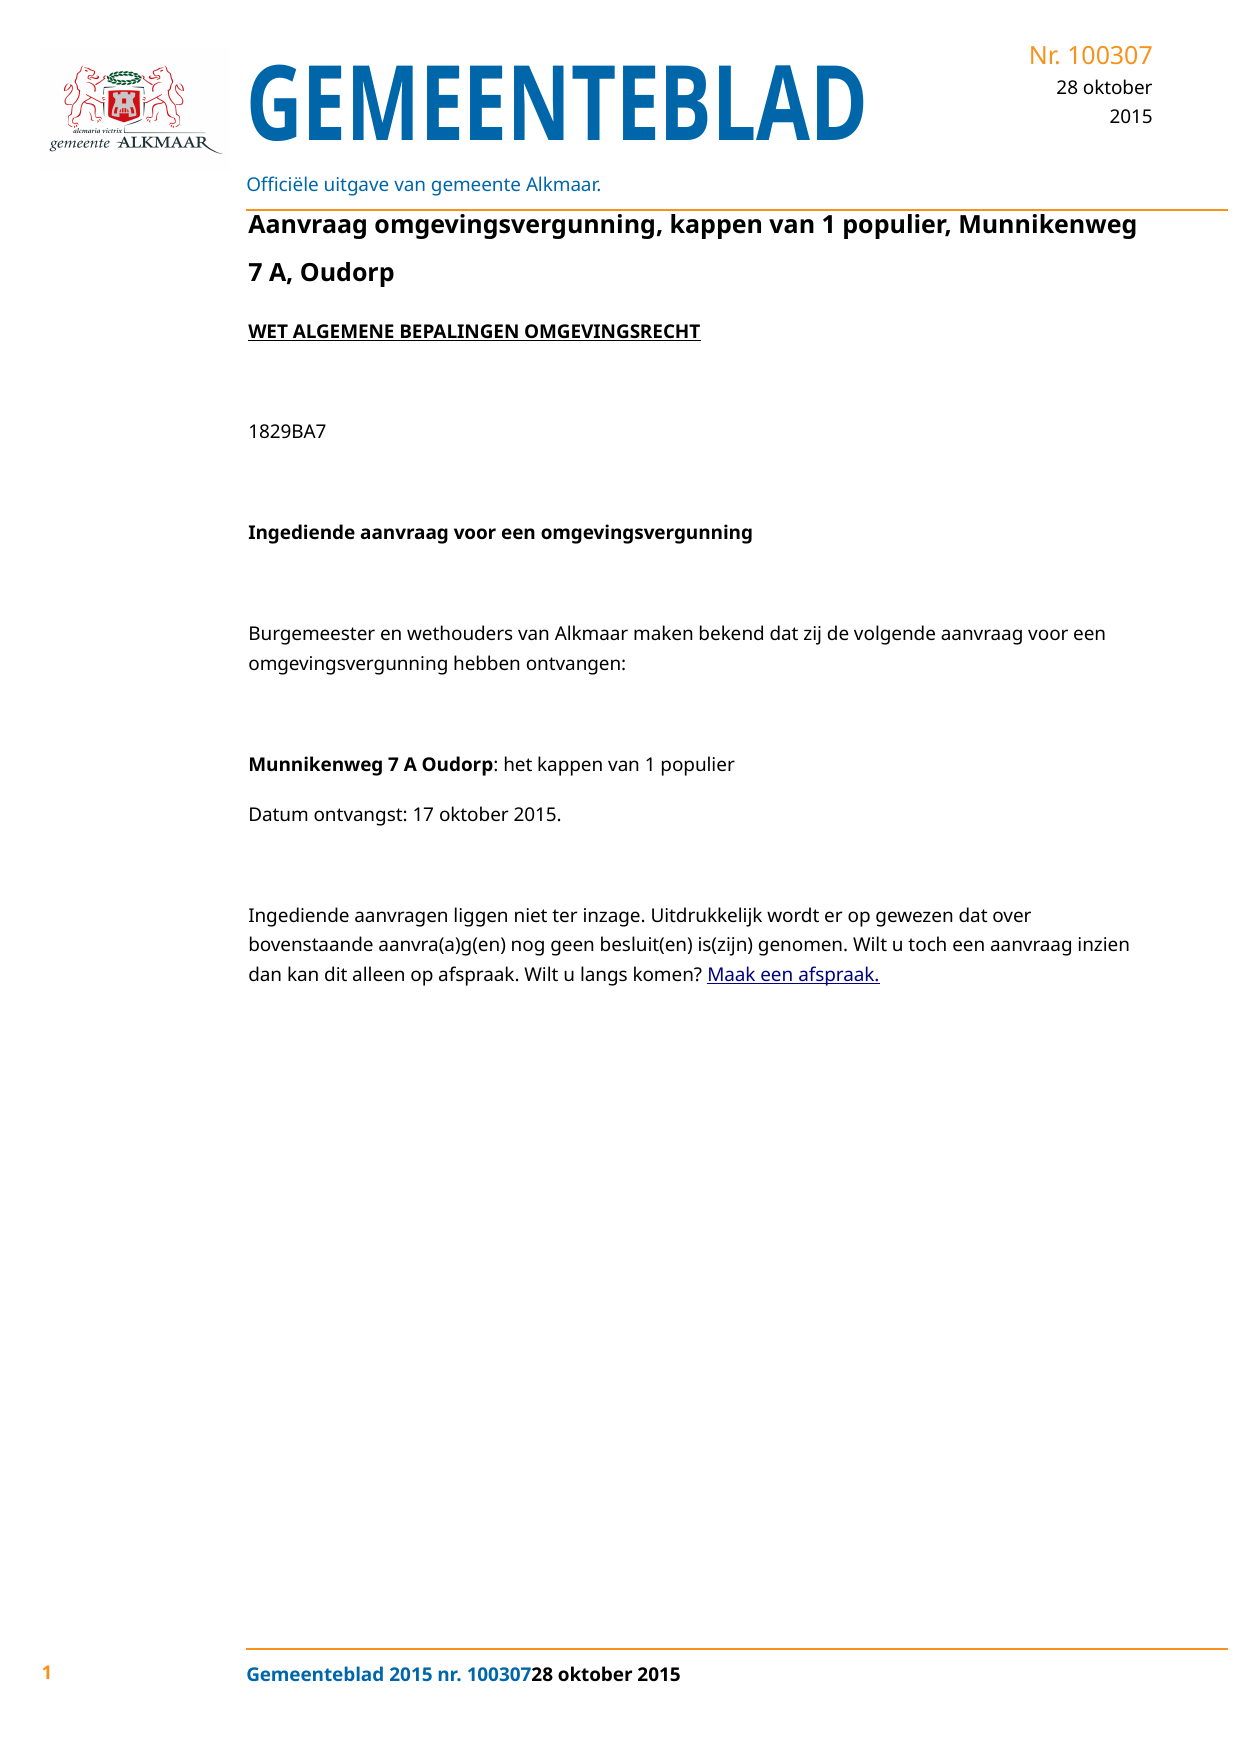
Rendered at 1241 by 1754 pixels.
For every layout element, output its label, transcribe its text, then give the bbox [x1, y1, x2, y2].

text Burgemeester en wethouders van Alkmaar maken bekend dat zij de volgende aanvraag voor een omgevingsvergunning hebben ontvangen: [248, 620, 1152, 676]
text Datum ontvangst: 17 oktober 2015. [248, 801, 1152, 827]
text 1829BA7 [248, 419, 1152, 444]
text WET ALGEMENE BEPALINGEN OMGEVINGSRECHT [248, 318, 1152, 344]
picture [41, 47, 231, 172]
text Munnikenweg 7 A Oudorp: het kappen van 1 populier [248, 751, 1152, 777]
text Aanvraag omgevingsvergunning, kappen van 1 populier, Munnikenweg 7 A, Oudorp [248, 211, 1152, 288]
text Ingediende aanvraag voor een omgevingsvergunning [248, 519, 1152, 545]
text Ingediende aanvragen liggen niet ter inzage. Uitdrukkelijk wordt er op gewezen dat over bovenstaande aanvra(a)g(en) nog geen besluit(en) is(zijn) genomen. Wilt u toch een aanvraag inzien dan kan dit alleen op afspraak. Wilt u langs komen? Maak een afspraak. [248, 902, 1152, 987]
